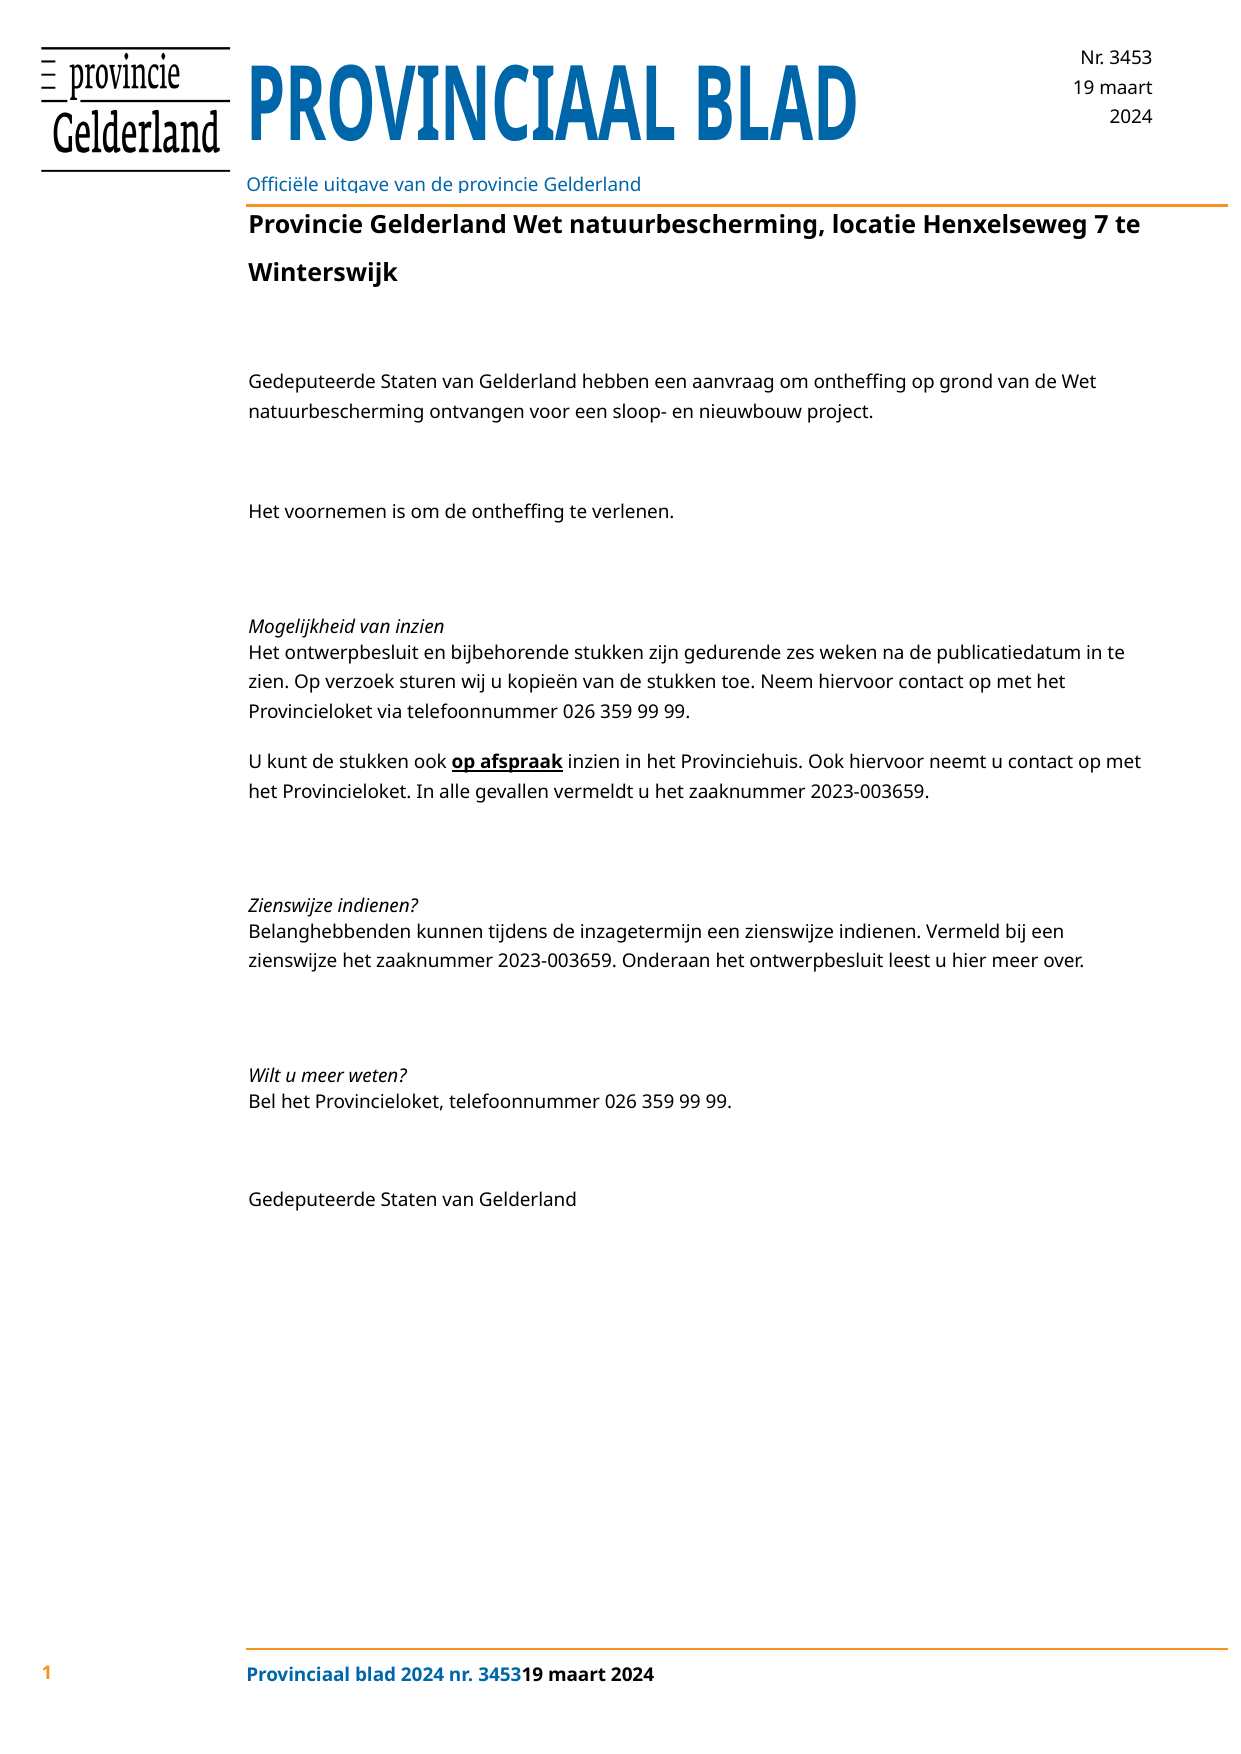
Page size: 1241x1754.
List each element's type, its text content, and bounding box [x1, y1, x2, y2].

text Het ontwerpbesluit en bijbehorende stukken zijn gedurende zes weken na de publicatiedatum in te zien. Op verzoek sturen wij u kopieën van de stukken toe. Neem hiervoor contact op met het Provincieloket via telefoonnummer 026 359 99 99. [248, 639, 1152, 724]
text Mogelijkheid van inzien [248, 613, 1152, 639]
text Wilt u meer weten? [248, 1062, 1152, 1088]
text Het voornemen is om de ontheffing te verlenen. [248, 499, 1152, 524]
text Gedeputeerde Staten van Gelderland [248, 1186, 1152, 1212]
picture [41, 47, 231, 172]
text Zienswijze indienen? [248, 892, 1152, 918]
text Bel het Provincieloket, telefoonnummer 026 359 99 99. [248, 1088, 1152, 1113]
text Gedeputeerde Staten van Gelderland hebben een aanvraag om ontheffing op grond van de Wet natuurbescherming ontvangen voor een sloop- en nieuwbouw project. [248, 368, 1152, 424]
text Provincie Gelderland Wet natuurbescherming, locatie Henxelseweg 7 te Winterswijk [248, 207, 1152, 288]
text Belanghebbenden kunnen tijdens de inzagetermijn een zienswijze indienen. Vermeld bij een zienswijze het zaaknummer 2023-003659. Onderaan het ontwerpbesluit leest u hier meer over. [248, 918, 1152, 973]
text U kunt de stukken ook op afspraak inzien in het Provinciehuis. Ook hiervoor neemt u contact op met het Provincieloket. In alle gevallen vermeldt u het zaaknummer 2023-003659. [248, 748, 1152, 804]
